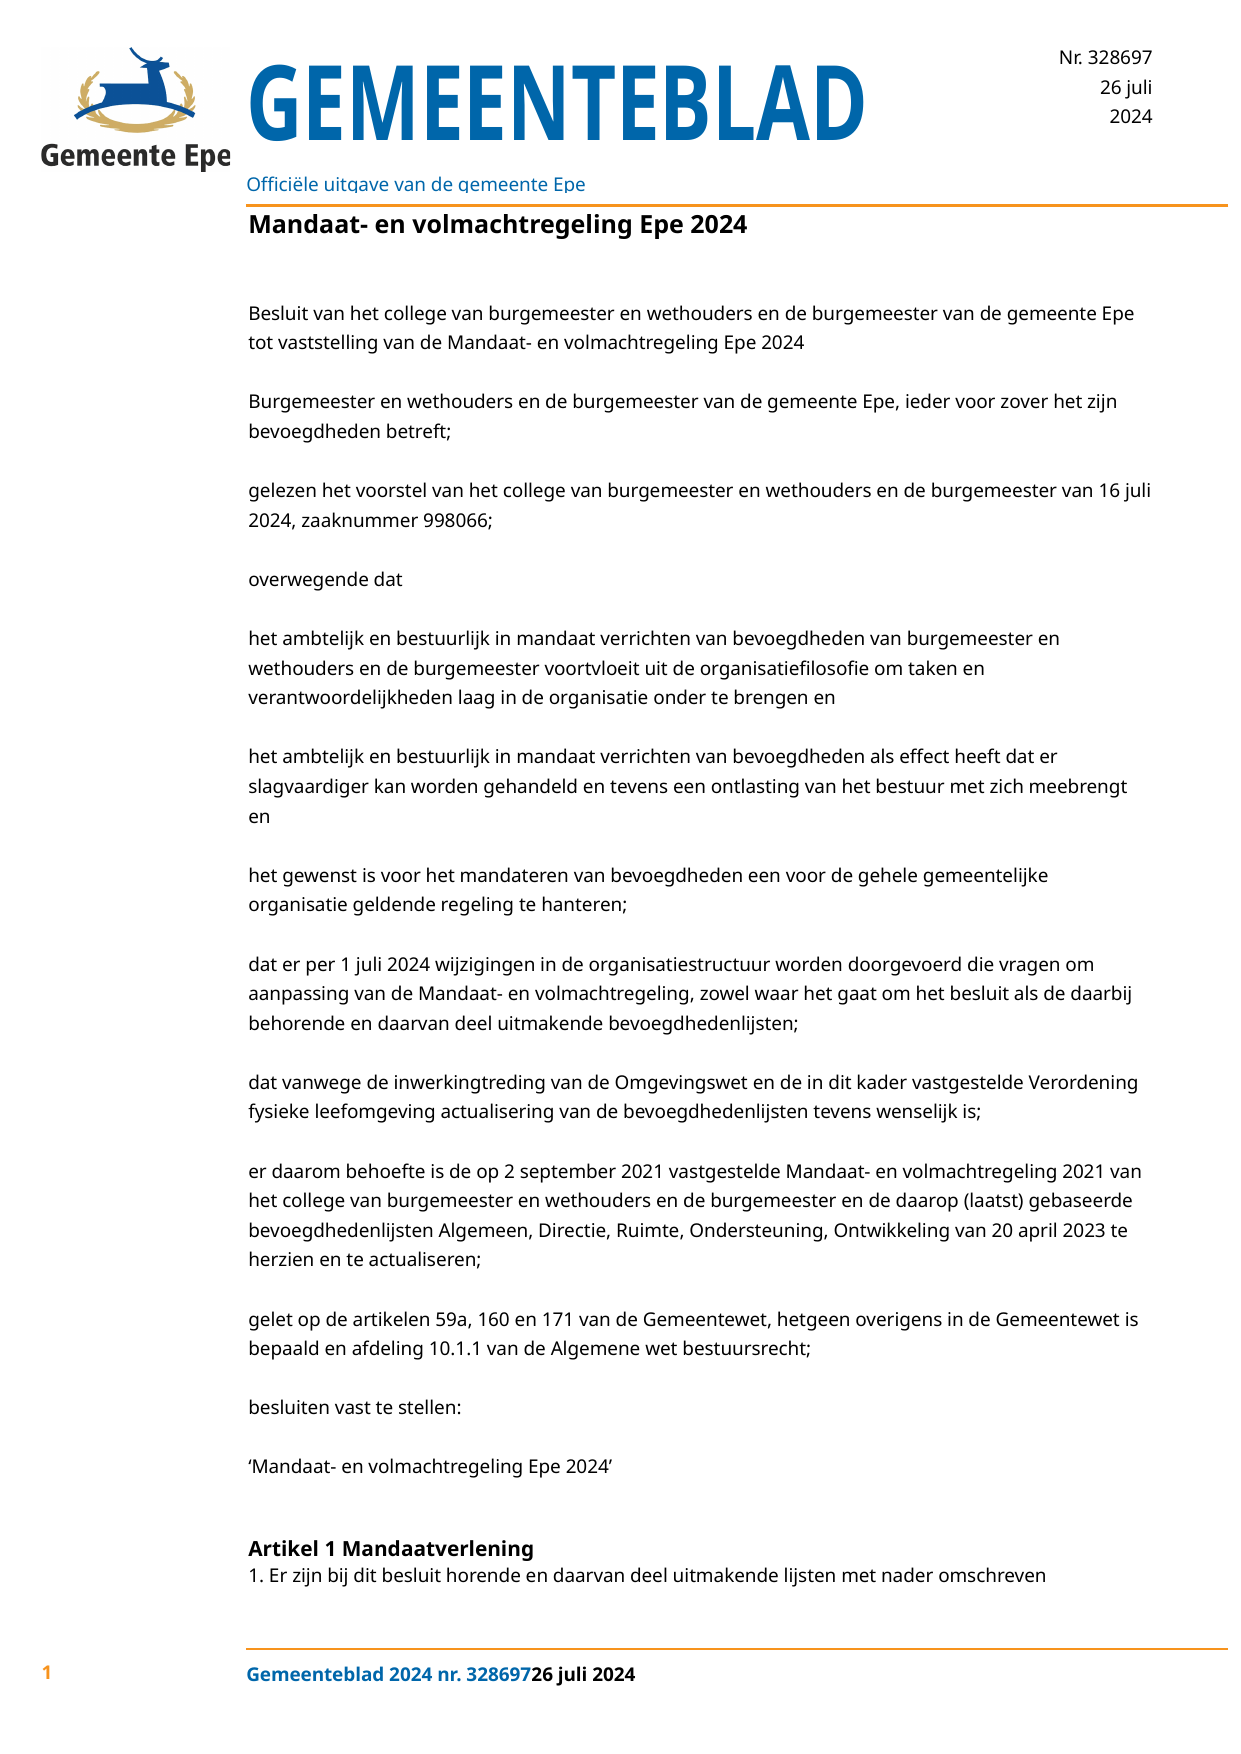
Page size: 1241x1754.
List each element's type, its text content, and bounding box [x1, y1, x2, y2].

text er daarom behoefte is de op 2 september 2021 vastgestelde Mandaat- en volmachtregeling 2021 van het college van burgemeester en wethouders en de burgemeester en de daarop (laatst) gebaseerde bevoegdhedenlijsten Algemeen, Directie, Ruimte, Ondersteuning, Ontwikkeling van 20 april 2023 te herzien en te actualiseren; [248, 1158, 1152, 1272]
text het ambtelijk en bestuurlijk in mandaat verrichten van bevoegdheden als effect heeft dat er slagvaardiger kan worden gehandeld en tevens een ontlasting van het bestuur met zich meebrengt en [248, 744, 1152, 828]
text besluiten vast te stellen: [248, 1394, 1152, 1420]
text dat er per 1 juli 2024 wijzigingen in de organisatiestructuur worden doorgevoerd die vragen om aanpassing van de Mandaat- en volmachtregeling, zowel waar het gaat om het besluit als de daarbij behorende en daarvan deel uitmakende bevoegdhedenlijsten; [248, 951, 1152, 1036]
text gelet op de artikelen 59a, 160 en 171 van de Gemeentewet, hetgeen overigens in de Gemeentewet is bepaald en afdeling 10.1.1 van de Algemene wet bestuursrecht; [248, 1306, 1152, 1361]
text dat vanwege de inwerkingtreding van de Omgevingswet en de in dit kader vastgestelde Verordening fysieke leefomgeving actualisering van de bevoegdhedenlijsten tevens wenselijk is; [248, 1069, 1152, 1124]
picture [41, 47, 231, 172]
text Artikel 1 Mandaatverlening [248, 1534, 1152, 1562]
text Mandaat- en volmachtregeling Epe 2024 [248, 207, 1152, 241]
text gelezen het voorstel van het college van burgemeester en wethouders en de burgemeester van 16 juli 2024, zaaknummer 998066; [248, 477, 1152, 533]
text het ambtelijk en bestuurlijk in mandaat verrichten van bevoegdheden van burgemeester en wethouders en de burgemeester voortvloeit uit de organisatiefilosofie om taken en verantwoordelijkheden laag in de organisatie onder te brengen en [248, 625, 1152, 710]
text 1. Er zijn bij dit besluit horende en daarvan deel uitmakende lijsten met nader omschreven [248, 1562, 1152, 1588]
text Besluit van het college van burgemeester en wethouders en de burgemeester van de gemeente Epe tot vaststelling van de Mandaat- en volmachtregeling Epe 2024 [248, 300, 1152, 355]
text Burgemeester en wethouders en de burgemeester van de gemeente Epe, ieder voor zover het zijn bevoegdheden betreft; [248, 389, 1152, 444]
text ‘Mandaat- en volmachtregeling Epe 2024’ [248, 1454, 1152, 1479]
text overwegende dat [248, 566, 1152, 592]
text het gewenst is voor het mandateren van bevoegdheden een voor de gehele gemeentelijke organisatie geldende regeling te hanteren; [248, 862, 1152, 917]
